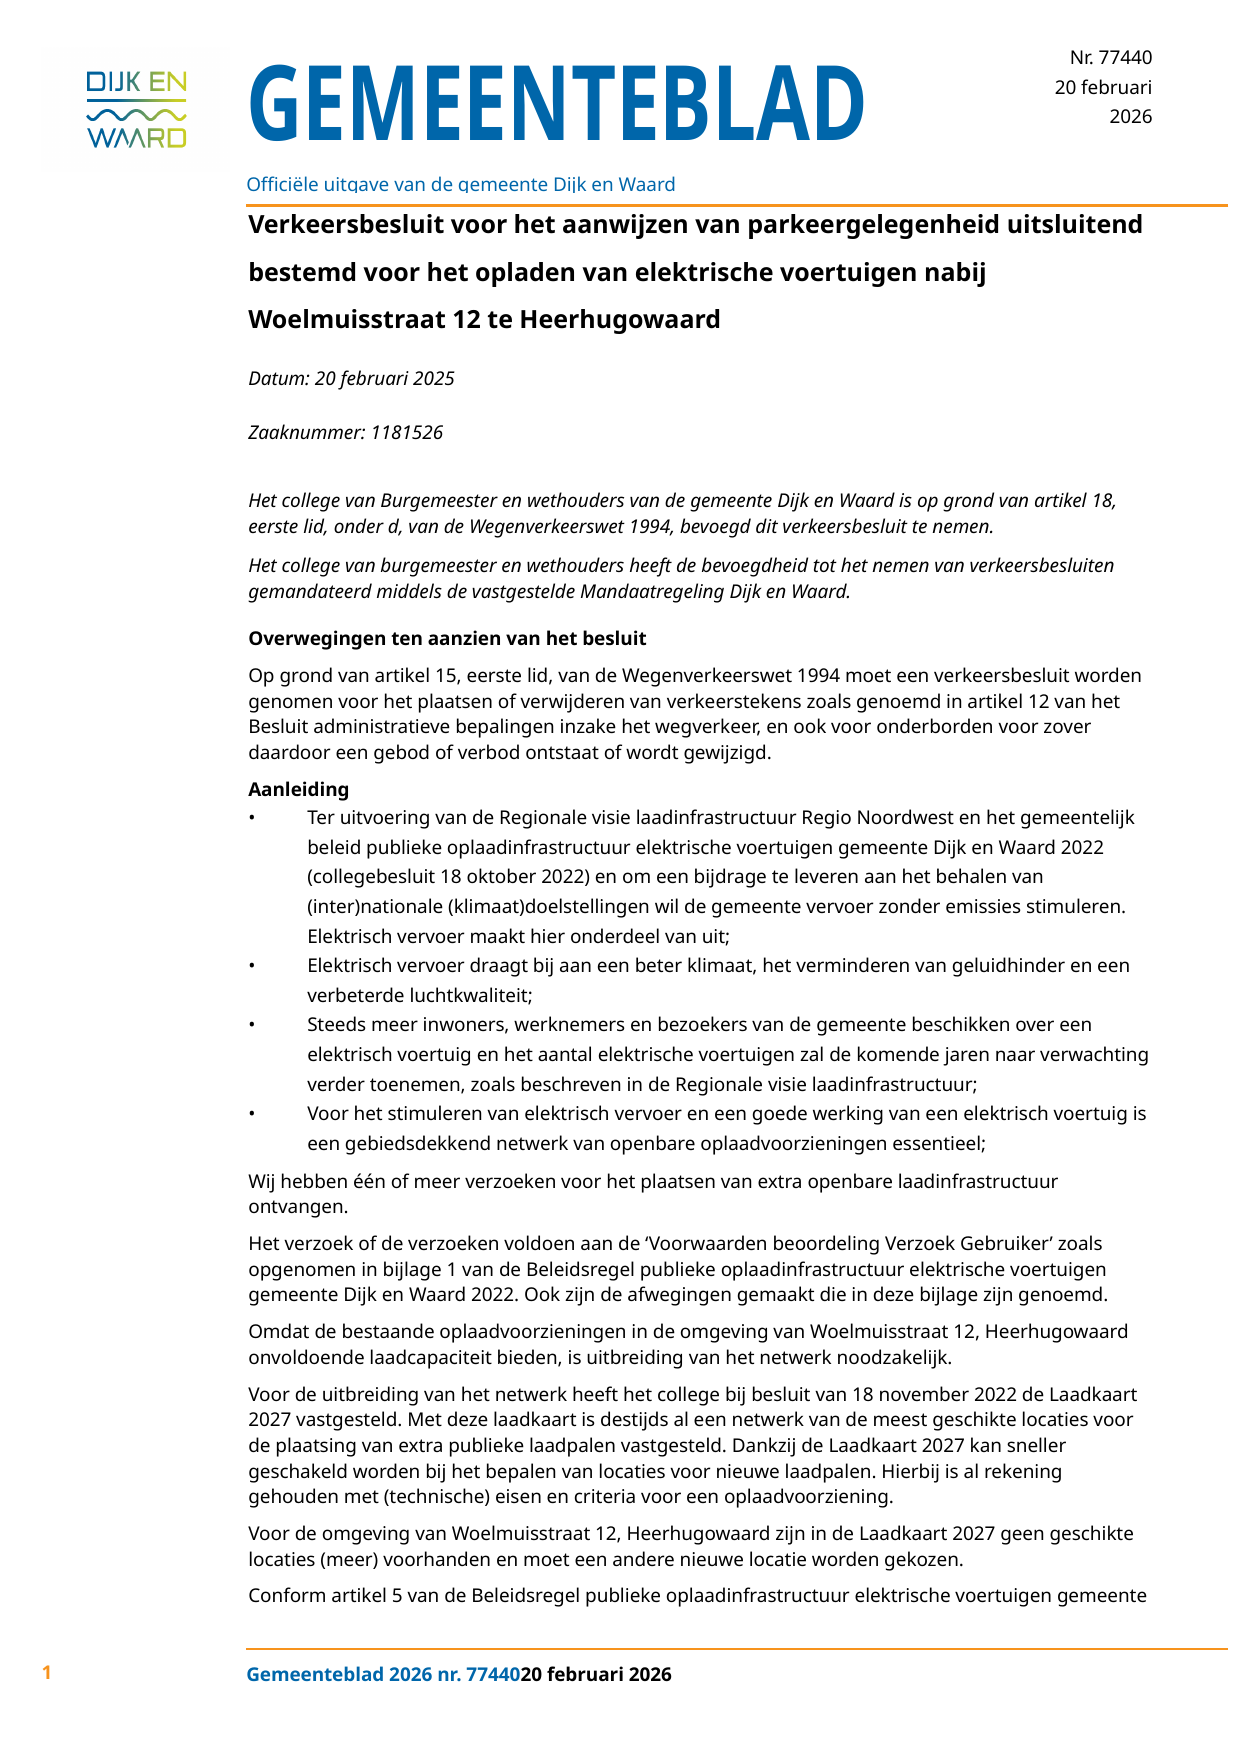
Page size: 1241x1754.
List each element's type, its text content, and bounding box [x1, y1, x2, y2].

text Aanleiding [248, 776, 1152, 802]
text Het college van Burgemeester en wethouders van de gemeente Dijk en Waard is op grond van artikel 18, eerste lid, onder d, van de Wegenverkeerswet 1994, bevoegd dit verkeersbesluit te nemen. [248, 487, 1152, 539]
list Elektrisch vervoer draagt bij aan een beter klimaat, het verminderen van geluidhinder en een verbeterde luchtkwaliteit; [248, 952, 1152, 1008]
text Op grond van artikel 15, eerste lid, van de Wegenverkeerswet 1994 moet een verkeersbesluit worden genomen voor het plaatsen of verwijderen van verkeerstekens zoals genoemd in artikel 12 van het Besluit administratieve bepalingen inzake het wegverkeer, en ook voor onderborden voor zover daardoor een gebod of verbod ontstaat of wordt gewijzigd. [248, 662, 1152, 765]
text Verkeersbesluit voor het aanwijzen van parkeergelegenheid uitsluitend bestemd voor het opladen van elektrische voertuigen nabij Woelmuisstraat 12 te Heerhugowaard [248, 207, 1152, 336]
text Het college van burgemeester en wethouders heeft de bevoegdheid tot het nemen van verkeersbesluiten gemandateerd middels de vastgestelde Mandaatregeling Dijk en Waard. [248, 552, 1152, 604]
text Het verzoek of de verzoeken voldoen aan de ‘Voorwaarden beoordeling Verzoek Gebruiker’ zoals opgenomen in bijlage 1 van de Beleidsregel publieke oplaadinfrastructuur elektrische voertuigen gemeente Dijk en Waard 2022. Ook zijn de afwegingen gemaakt die in deze bijlage zijn genoemd. [248, 1230, 1152, 1307]
text Voor de omgeving van Woelmuisstraat 12, Heerhugowaard zijn in de Laadkaart 2027 geen geschikte locaties (meer) voorhanden en moet een andere nieuwe locatie worden gekozen. [248, 1520, 1152, 1572]
text Datum: 20 februari 2025 [248, 366, 1152, 391]
list Steeds meer inwoners, werknemers en bezoekers van de gemeente beschikken over een elektrisch voertuig en het aantal elektrische voertuigen zal de komende jaren naar verwachting verder toenemen, zoals beschreven in de Regionale visie laadinfrastructuur; [248, 1012, 1152, 1096]
list Ter uitvoering van de Regionale visie laadinfrastructuur Regio Noordwest en het gemeentelijk beleid publieke oplaadinfrastructuur elektrische voertuigen gemeente Dijk en Waard 2022 (collegebesluit 18 oktober 2022) en om een bijdrage te leveren aan het behalen van (inter)nationale (klimaat)doelstellingen wil de gemeente vervoer zonder emissies stimuleren. Elektrisch vervoer maakt hier onderdeel van uit; [248, 804, 1152, 948]
text Omdat de bestaande oplaadvoorzieningen in de omgeving van Woelmuisstraat 12, Heerhugowaard onvoldoende laadcapaciteit bieden, is uitbreiding van het netwerk noodzakelijk. [248, 1318, 1152, 1370]
text Overwegingen ten aanzien van het besluit [248, 626, 1152, 651]
text Voor de uitbreiding van het netwerk heeft het college bij besluit van 18 november 2022 de Laadkaart 2027 vastgesteld. Met deze laadkaart is destijds al een netwerk van de meest geschikte locaties voor de plaatsing van extra publieke laadpalen vastgesteld. Dankzij de Laadkaart 2027 kan sneller geschakeld worden bij het bepalen van locaties voor nieuwe laadpalen. Hierbij is al rekening gehouden met (technische) eisen en criteria voor een oplaadvoorziening. [248, 1381, 1152, 1509]
picture [41, 47, 231, 172]
text Wij hebben één of meer verzoeken voor het plaatsen van extra openbare laadinfrastructuur ontvangen. [248, 1168, 1152, 1219]
list Voor het stimuleren van elektrisch vervoer en een goede werking van een elektrisch voertuig is een gebiedsdekkend netwerk van openbare oplaadvoorzieningen essentieel; [248, 1100, 1152, 1156]
text Conform artikel 5 van de Beleidsregel publieke oplaadinfrastructuur elektrische voertuigen gemeente [248, 1583, 1152, 1608]
text Zaaknummer: 1181526 [248, 419, 1152, 445]
